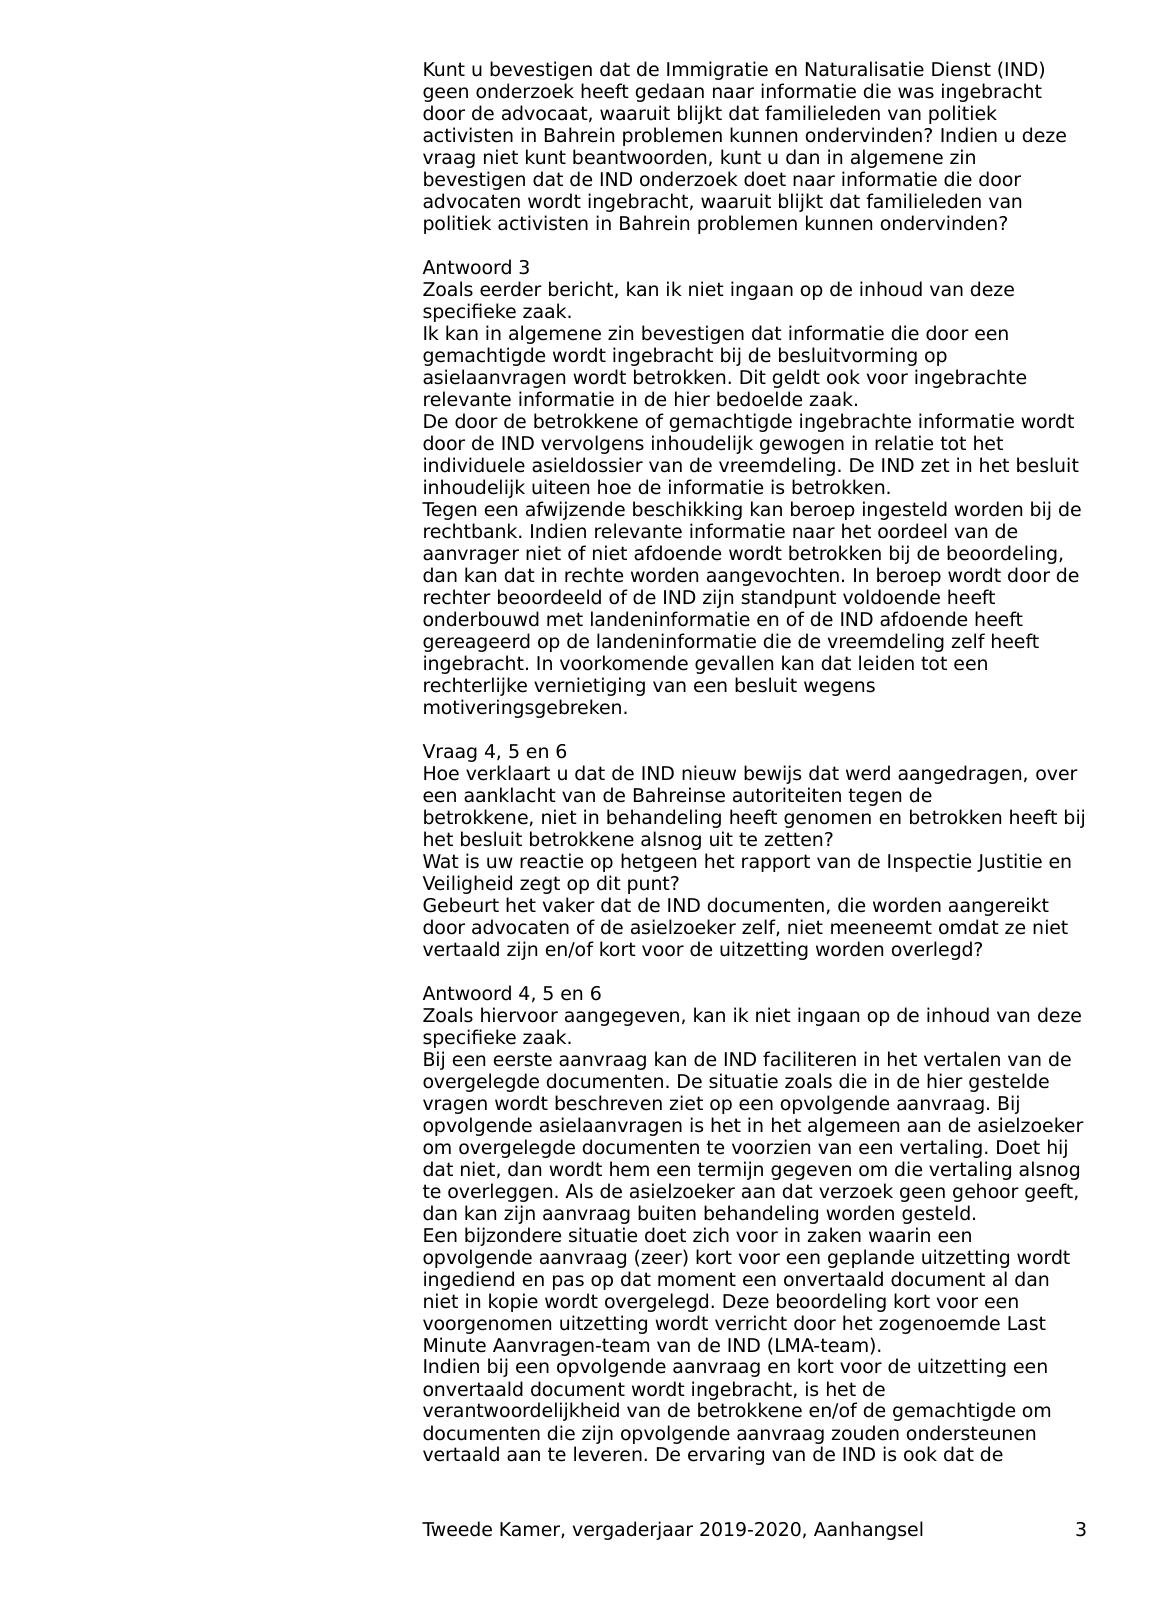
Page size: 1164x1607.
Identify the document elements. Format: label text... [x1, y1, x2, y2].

text Zoals eerder bericht, kan ik niet ingaan op de inhoud van deze specifieke zaak. [422, 279, 1087, 323]
text Kunt u bevestigen dat de Immigratie en Naturalisatie Dienst (IND) geen onderzoek heeft gedaan naar informatie die was ingebracht door de advocaat, waaruit blijkt dat familieleden van politiek activisten in Bahrein problemen kunnen ondervinden? Indien u deze vraag niet kunt beantwoorden, kunt u dan in algemene zin bevestigen dat de IND onderzoek doet naar informatie die door advocaten wordt ingebracht, waaruit blijkt dat familieleden van politiek activisten in Bahrein problemen kunnen ondervinden? [422, 59, 1087, 235]
text Ik kan in algemene zin bevestigen dat informatie die door een gemachtigde wordt ingebracht bij de besluitvorming op asielaanvragen wordt betrokken. Dit geldt ook voor ingebrachte relevante informatie in de hier bedoelde zaak. [422, 323, 1087, 411]
text Antwoord 4, 5 en 6 [422, 983, 1087, 1005]
text Een bijzondere situatie doet zich voor in zaken waarin een opvolgende aanvraag (zeer) kort voor een geplande uitzetting wordt ingediend en pas op dat moment een onvertaald document al dan niet in kopie wordt overgelegd. Deze beoordeling kort voor een voorgenomen uitzetting wordt verricht door het zogenoemde Last Minute Aanvragen-team van de IND (LMA-team). [422, 1224, 1087, 1356]
text Zoals hiervoor aangegeven, kan ik niet ingaan op de inhoud van deze specifieke zaak. [422, 1005, 1087, 1049]
text Indien bij een opvolgende aanvraag en kort voor de uitzetting een onvertaald document wordt ingebracht, is het de verantwoordelijkheid van de betrokkene en/of de gemachtigde om documenten die zijn opvolgende aanvraag zouden ondersteunen vertaald aan te leveren. De ervaring van de IND is ook dat de [422, 1356, 1087, 1466]
text De door de betrokkene of gemachtigde ingebrachte informatie wordt door de IND vervolgens inhoudelijk gewogen in relatie tot het individuele asieldossier van de vreemdeling. De IND zet in het besluit inhoudelijk uiteen hoe de informatie is betrokken. [422, 411, 1087, 499]
text Vraag 4, 5 en 6 [422, 741, 1087, 763]
text Hoe verklaart u dat de IND nieuw bewijs dat werd aangedragen, over een aanklacht van de Bahreinse autoriteiten tegen de betrokkene, niet in behandeling heeft genomen en betrokken heeft bij het besluit betrokkene alsnog uit te zetten? [422, 763, 1087, 851]
text Bij een eerste aanvraag kan de IND faciliteren in het vertalen van de overgelegde documenten. De situatie zoals die in de hier gestelde vragen wordt beschreven ziet op een opvolgende aanvraag. Bij opvolgende asielaanvragen is het in het algemeen aan de asielzoeker om overgelegde documenten te voorzien van een vertaling. Doet hij dat niet, dan wordt hem een termijn gegeven om die vertaling alsnog te overleggen. Als de asielzoeker aan dat verzoek geen gehoor geeft, dan kan zijn aanvraag buiten behandeling worden gesteld. [422, 1049, 1087, 1224]
text Gebeurt het vaker dat de IND documenten, die worden aangereikt door advocaten of de asielzoeker zelf, niet meeneemt omdat ze niet vertaald zijn en/of kort voor de uitzetting worden overlegd? [422, 895, 1087, 961]
text Antwoord 3 [422, 257, 1087, 279]
text Tegen een afwijzende beschikking kan beroep ingesteld worden bij de rechtbank. Indien relevante informatie naar het oordeel van de aanvrager niet of niet afdoende wordt betrokken bij de beoordeling, dan kan dat in rechte worden aangevochten. In beroep wordt door de rechter beoordeeld of de IND zijn standpunt voldoende heeft onderbouwd met landeninformatie en of de IND afdoende heeft gereageerd op de landeninformatie die de vreemdeling zelf heeft ingebracht. In voorkomende gevallen kan dat leiden tot een rechterlijke vernietiging van een besluit wegens motiveringsgebreken. [422, 499, 1087, 719]
text Wat is uw reactie op hetgeen het rapport van de Inspectie Justitie en Veiligheid zegt op dit punt? [422, 851, 1087, 895]
